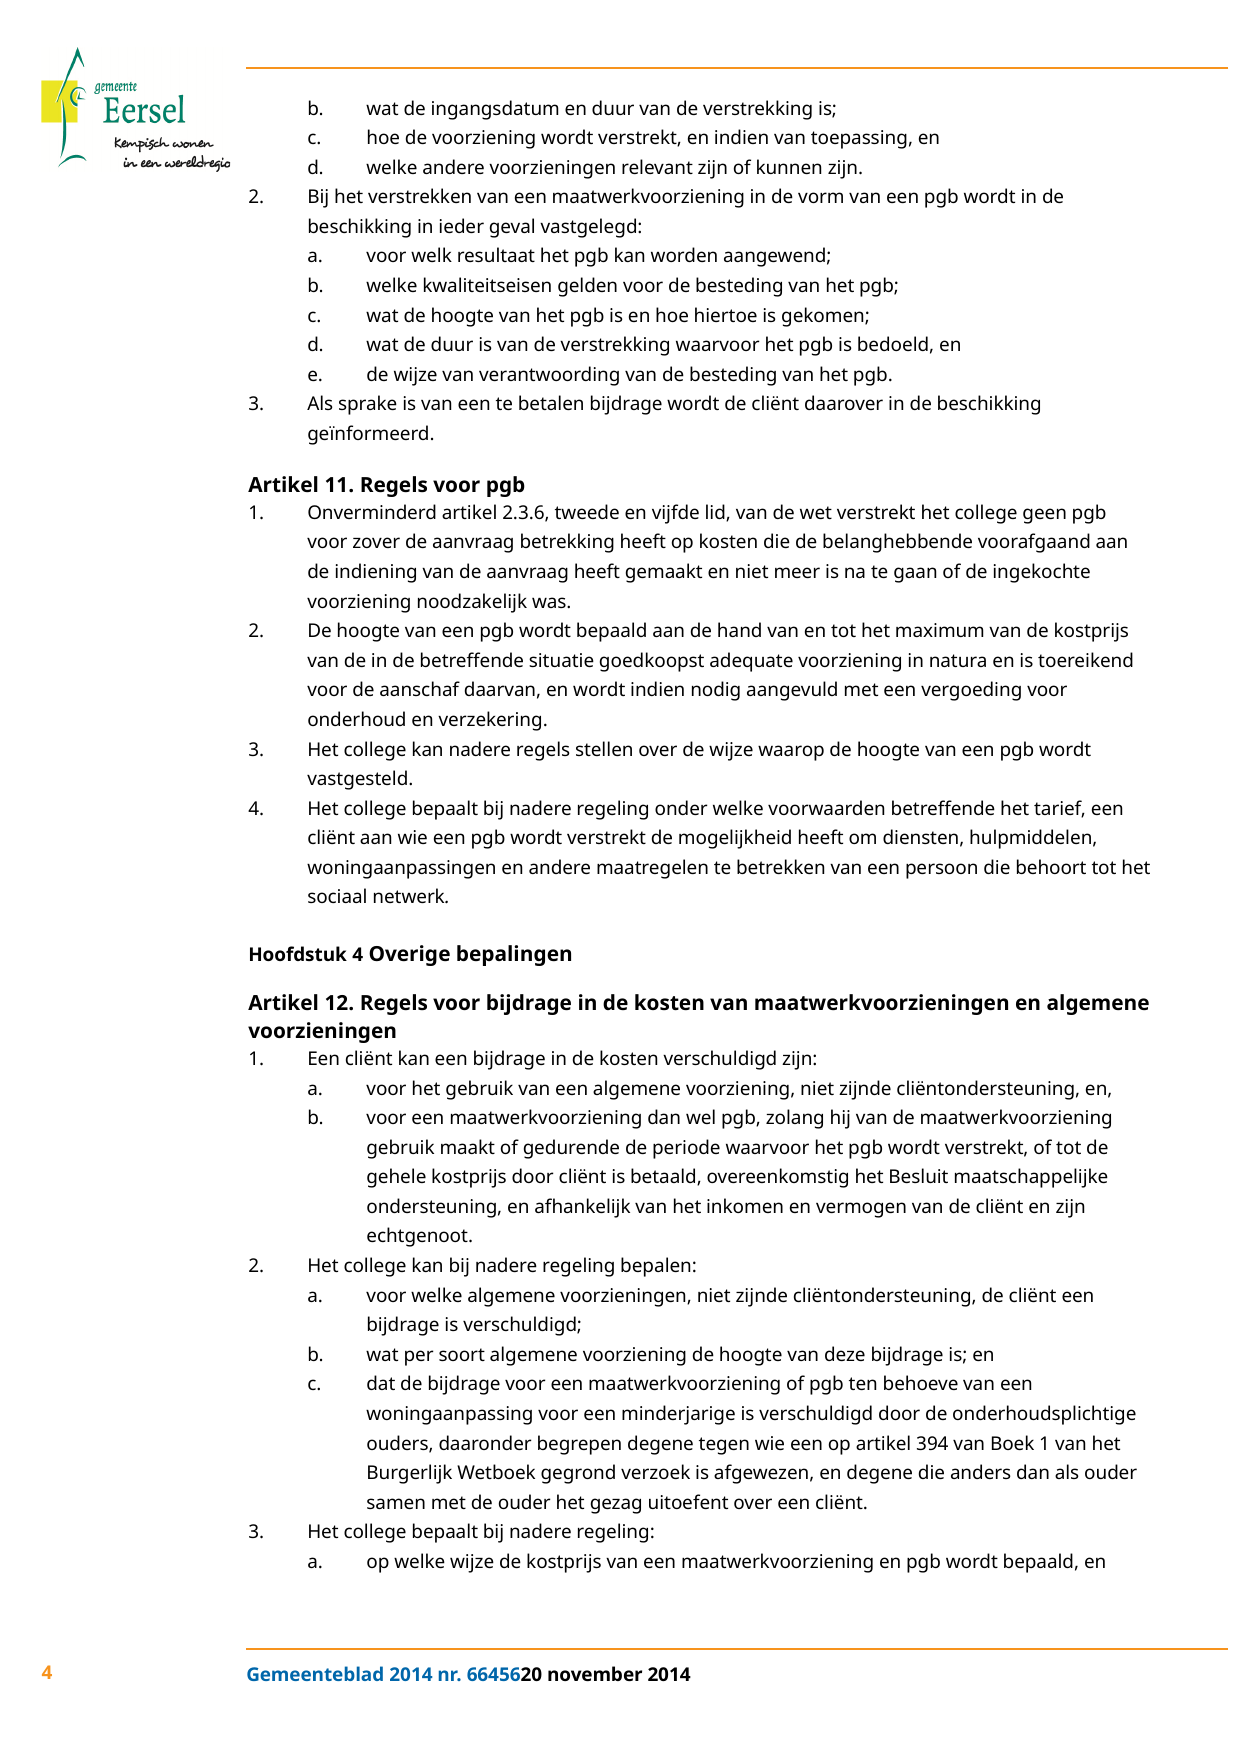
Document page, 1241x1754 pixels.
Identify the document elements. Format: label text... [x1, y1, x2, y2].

list welke kwaliteitseisen gelden voor de besteding van het pgb; [307, 272, 1152, 298]
list Het college kan nadere regels stellen over de wijze waarop de hoogte van een pgb wordt vastgesteld. [248, 736, 1152, 791]
list wat de hoogte van het pgb is en hoe hiertoe is gekomen; [307, 302, 1152, 328]
list wat de duur is van de verstrekking waarvoor het pgb is bedoeld, en [307, 331, 1152, 357]
list De hoogte van een pgb wordt bepaald aan de hand van en tot het maximum van de kostprijs van de in de betreffende situatie goedkoopst adequate voorziening in natura en is toereikend voor de aanschaf daarvan, en wordt indien nodig aangevuld met een vergoeding voor onderhoud en verzekering. [248, 617, 1152, 732]
list de wijze van verantwoording van de besteding van het pgb. [307, 361, 1152, 387]
list Als sprake is van een te betalen bijdrage wordt de cliënt daarover in de beschikking geïnformeerd. [248, 391, 1152, 446]
list hoe de voorziening wordt verstrekt, en indien van toepassing, en [307, 124, 1152, 150]
text Artikel 12. Regels voor bijdrage in de kosten van maatwerkvoorzieningen en algemene voorzieningen [248, 988, 1152, 1045]
list Het college bepaalt bij nadere regeling: [248, 1518, 1152, 1544]
list Het college kan bij nadere regeling bepalen: [248, 1252, 1152, 1278]
list dat de bijdrage voor een maatwerkvoorziening of pgb ten behoeve van een woningaanpassing voor een minderjarige is verschuldigd door de onderhoudsplichtige ouders, daaronder begrepen degene tegen wie een op artikel 394 van Boek 1 van het Burgerlijk Wetboek gegrond verzoek is afgewezen, en degene die anders dan als ouder samen met de ouder het gezag uitoefent over een cliënt. [307, 1371, 1152, 1514]
text Artikel 11. Regels voor pgb [248, 471, 1152, 499]
list voor een maatwerkvoorziening dan wel pgb, zolang hij van de maatwerkvoorziening gebruik maakt of gedurende de periode waarvoor het pgb wordt verstrekt, of tot de gehele kostprijs door cliënt is betaald, overeenkomstig het Besluit maatschappelijke ondersteuning, en afhankelijk van het inkomen en vermogen van de cliënt en zijn echtgenoot. [307, 1104, 1152, 1248]
list Een cliënt kan een bijdrage in de kosten verschuldigd zijn: [248, 1045, 1152, 1071]
list Onverminderd artikel 2.3.6, tweede en vijfde lid, van de wet verstrekt het college geen pgb voor zover de aanvraag betrekking heeft op kosten die de belanghebbende voorafgaand aan de indiening van de aanvraag heeft gemaakt en niet meer is na te gaan of de ingekochte voorziening noodzakelijk was. [248, 499, 1152, 613]
list wat per soort algemene voorziening de hoogte van deze bijdrage is; en [307, 1341, 1152, 1367]
list welke andere voorzieningen relevant zijn of kunnen zijn. [307, 154, 1152, 180]
picture [41, 47, 231, 172]
text Hoofdstuk 4 Overige bepalingen [248, 939, 1152, 967]
list wat de ingangsdatum en duur van de verstrekking is; [307, 95, 1152, 121]
list voor welk resultaat het pgb kan worden aangewend; [307, 243, 1152, 268]
list Het college bepaalt bij nadere regeling onder welke voorwaarden betreffende het tarief, een cliënt aan wie een pgb wordt verstrekt de mogelijkheid heeft om diensten, hulpmiddelen, woningaanpassingen en andere maatregelen te betrekken van een persoon die behoort tot het sociaal netwerk. [248, 795, 1152, 909]
list Bij het verstrekken van een maatwerkvoorziening in de vorm van een pgb wordt in de beschikking in ieder geval vastgelegd: [248, 183, 1152, 239]
list op welke wijze de kostprijs van een maatwerkvoorziening en pgb wordt bepaald, en [307, 1548, 1152, 1574]
list voor welke algemene voorzieningen, niet zijnde cliëntondersteuning, de cliënt een bijdrage is verschuldigd; [307, 1282, 1152, 1337]
list voor het gebruik van een algemene voorziening, niet zijnde cliëntondersteuning, en, [307, 1075, 1152, 1100]
